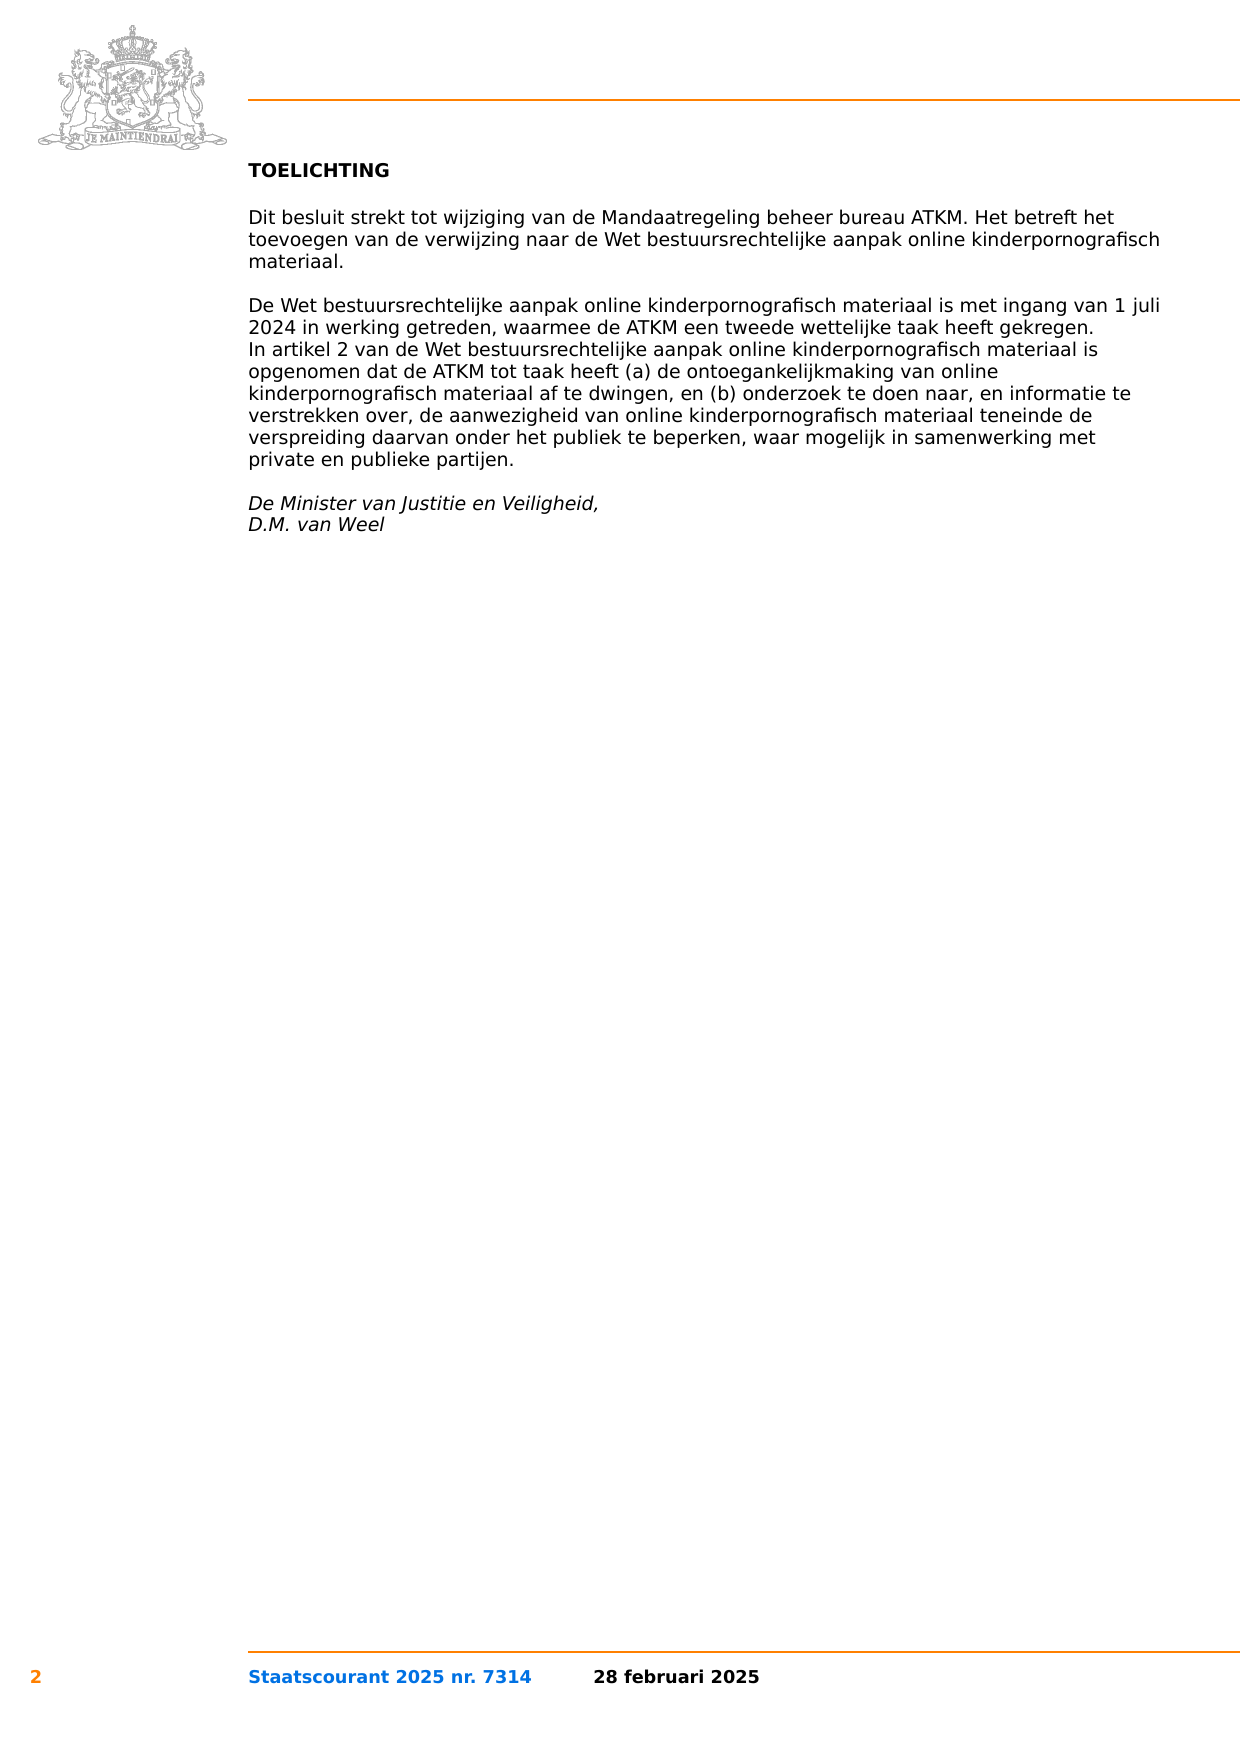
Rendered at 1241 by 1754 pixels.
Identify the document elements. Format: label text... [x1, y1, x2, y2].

subtitle TOELICHTING [248, 160, 1163, 182]
text De Minister van Justitie en Veiligheid, D.M. van Weel [248, 492, 1163, 536]
text De Wet bestuursrechtelijke aanpak online kinderpornografisch materiaal is met ingang van 1 juli 2024 in werking getreden, waarmee de ATKM een tweede wettelijke taak heeft gekregen. [248, 295, 1163, 339]
text Dit besluit strekt tot wijziging van de Mandaatregeling beheer bureau ATKM. Het betreft het toevoegen van de verwijzing naar de Wet bestuursrechtelijke aanpak online kinderpornografisch materiaal. [248, 207, 1163, 273]
text In artikel 2 van de Wet bestuursrechtelijke aanpak online kinderpornografisch materiaal is opgenomen dat de ATKM tot taak heeft (a) de ontoegankelijkmaking van online kinderpornografisch materiaal af te dwingen, en (b) onderzoek te doen naar, en informatie te verstrekken over, de aanwezigheid van online kinderpornografisch materiaal teneinde de verspreiding daarvan onder het publiek te beperken, waar mogelijk in samenwerking met private en publieke partijen. [248, 339, 1163, 471]
picture [38, 25, 227, 150]
